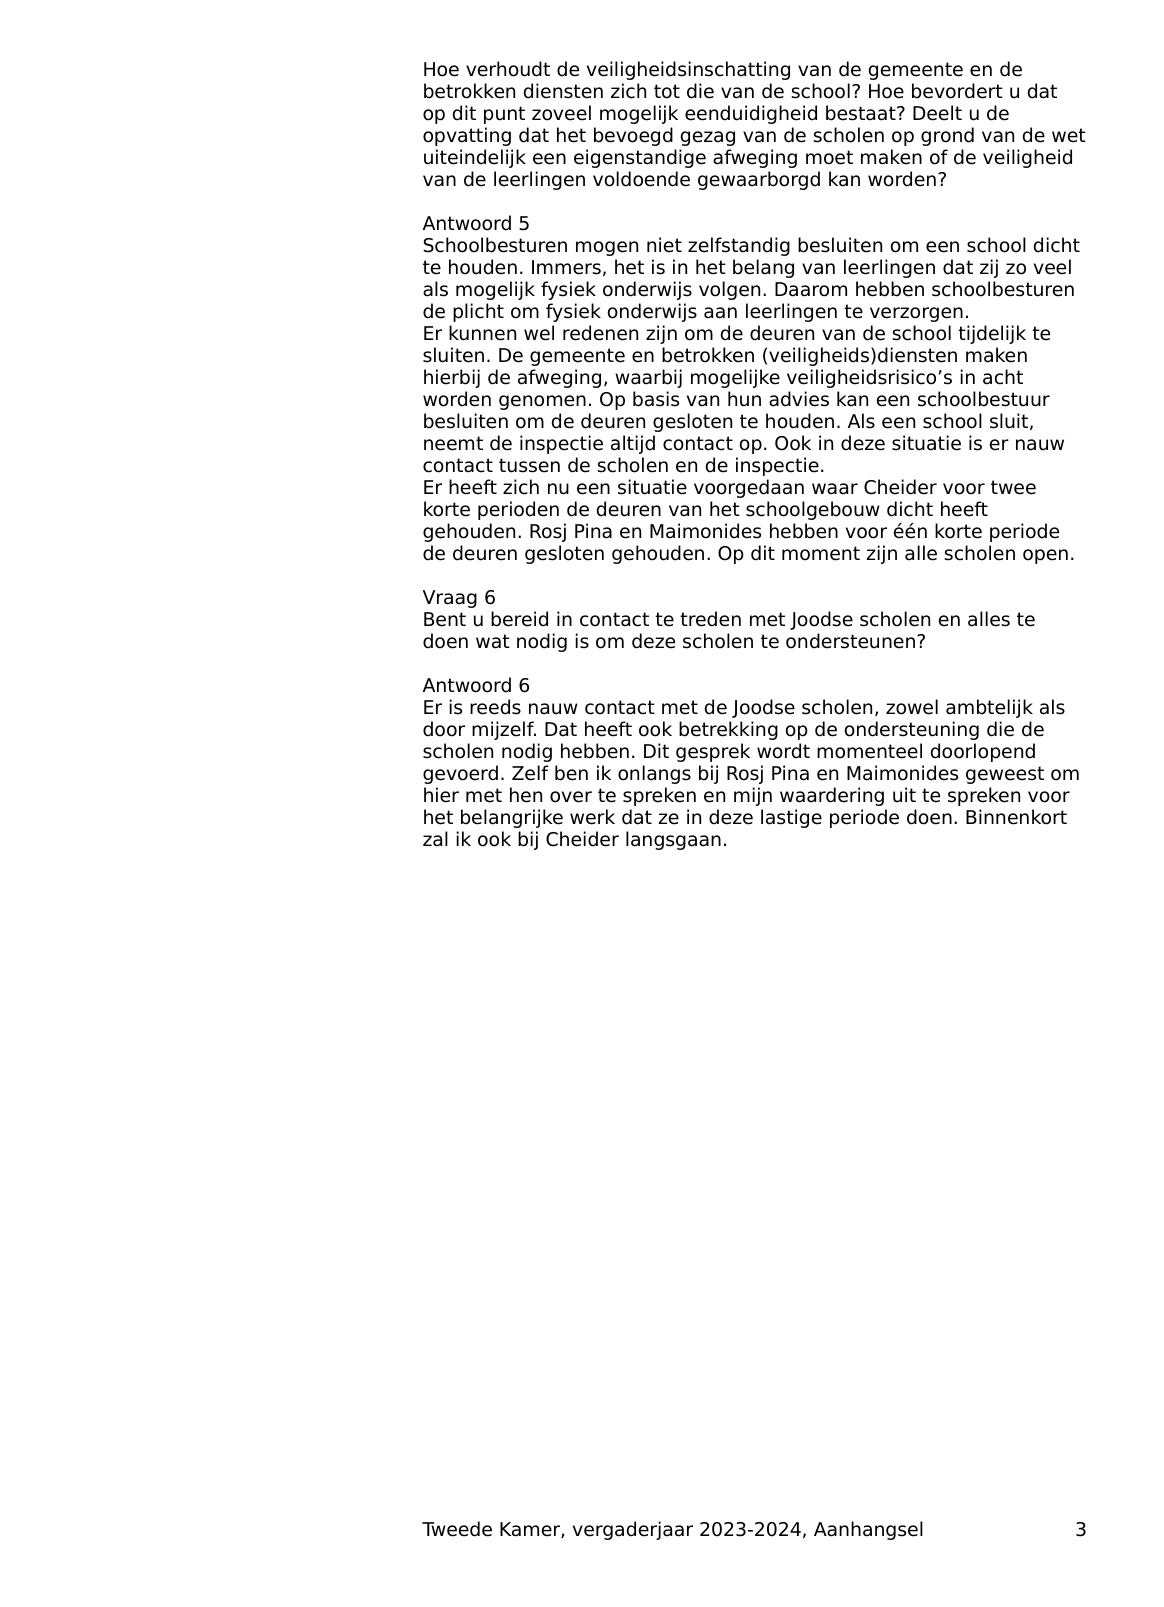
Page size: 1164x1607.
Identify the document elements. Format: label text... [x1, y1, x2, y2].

text Antwoord 6 [422, 675, 1087, 697]
text Hoe verhoudt de veiligheidsinschatting van de gemeente en de betrokken diensten zich tot die van de school? Hoe bevordert u dat op dit punt zoveel mogelijk eenduidigheid bestaat? Deelt u de opvatting dat het bevoegd gezag van de scholen op grond van de wet uiteindelijk een eigenstandige afweging moet maken of de veiligheid van de leerlingen voldoende gewaarborgd kan worden? [422, 59, 1087, 191]
text Er kunnen wel redenen zijn om de deuren van de school tijdelijk te sluiten. De gemeente en betrokken (veiligheids)diensten maken hierbij de afweging, waarbij mogelijke veiligheidsrisico’s in acht worden genomen. Op basis van hun advies kan een schoolbestuur besluiten om de deuren gesloten te houden. Als een school sluit, neemt de inspectie altijd contact op. Ook in deze situatie is er nauw contact tussen de scholen en de inspectie. [422, 323, 1087, 477]
text Antwoord 5 [422, 213, 1087, 235]
text Bent u bereid in contact te treden met Joodse scholen en alles te doen wat nodig is om deze scholen te ondersteunen? [422, 609, 1087, 653]
text Er is reeds nauw contact met de Joodse scholen, zowel ambtelijk als door mijzelf. Dat heeft ook betrekking op de ondersteuning die de scholen nodig hebben. Dit gesprek wordt momenteel doorlopend gevoerd. Zelf ben ik onlangs bij Rosj Pina en Maimonides geweest om hier met hen over te spreken en mijn waardering uit te spreken voor het belangrijke werk dat ze in deze lastige periode doen. Binnenkort zal ik ook bij Cheider langsgaan. [422, 697, 1087, 851]
text Er heeft zich nu een situatie voorgedaan waar Cheider voor twee korte perioden de deuren van het schoolgebouw dicht heeft gehouden. Rosj Pina en Maimonides hebben voor één korte periode de deuren gesloten gehouden. Op dit moment zijn alle scholen open. [422, 477, 1087, 565]
text Schoolbesturen mogen niet zelfstandig besluiten om een school dicht te houden. Immers, het is in het belang van leerlingen dat zij zo veel als mogelijk fysiek onderwijs volgen. Daarom hebben schoolbesturen de plicht om fysiek onderwijs aan leerlingen te verzorgen. [422, 235, 1087, 323]
text Vraag 6 [422, 587, 1087, 609]
